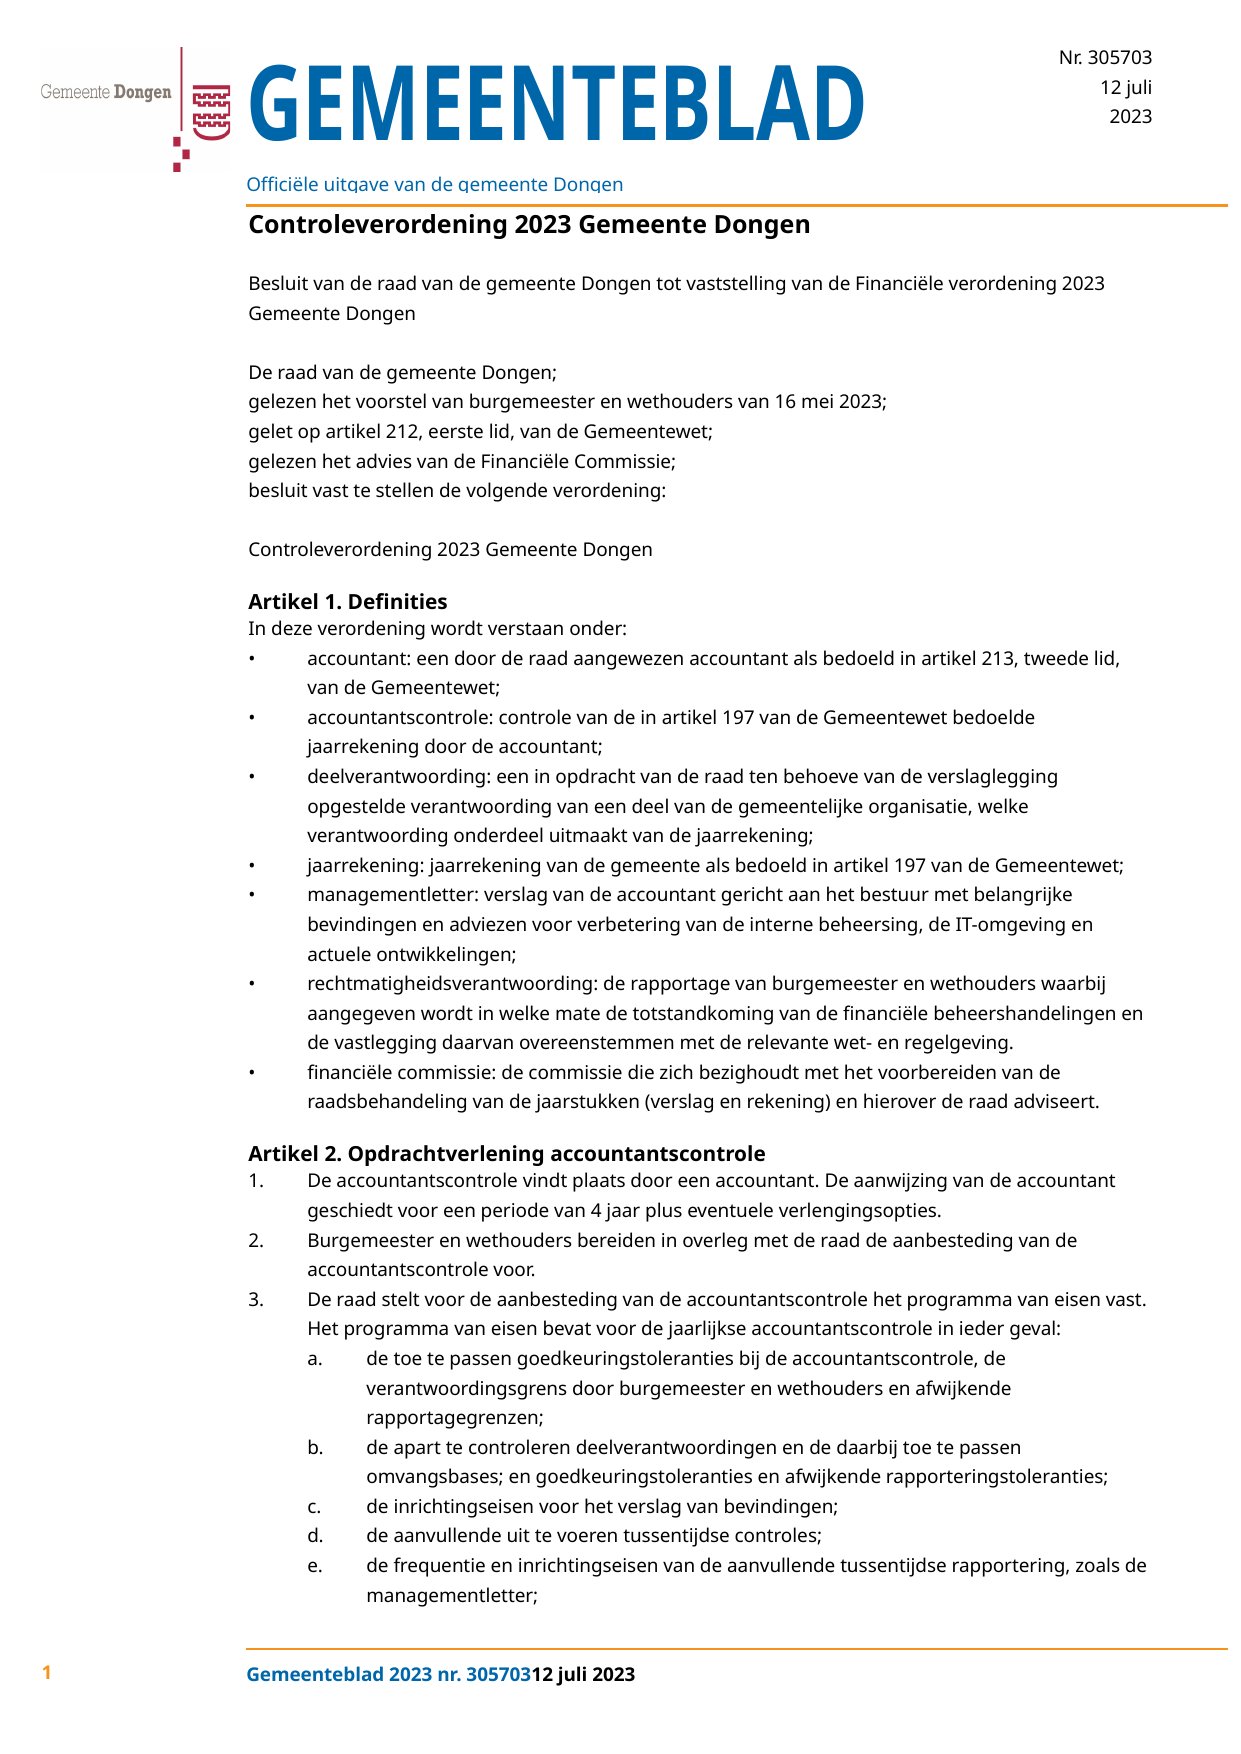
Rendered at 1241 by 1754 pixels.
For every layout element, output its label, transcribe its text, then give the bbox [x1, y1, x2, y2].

list de apart te controleren deelverantwoordingen en de daarbij toe te passen omvangsbases; en goedkeuringstoleranties en afwijkende rapporteringstoleranties; [307, 1434, 1152, 1489]
text gelezen het voorstel van burgemeester en wethouders van 16 mei 2023; [248, 389, 1152, 414]
text besluit vast te stellen de volgende verordening: [248, 477, 1152, 503]
picture [41, 47, 231, 172]
text De raad van de gemeente Dongen; [248, 359, 1152, 385]
text In deze verordening wordt verstaan onder: [248, 615, 1152, 641]
list jaarrekening: jaarrekening van de gemeente als bedoeld in artikel 197 van de Gemeentewet; [248, 852, 1152, 878]
text gelezen het advies van de Financiële Commissie; [248, 448, 1152, 473]
list rechtmatigheidsverantwoording: de rapportage van burgemeester en wethouders waarbij aangegeven wordt in welke mate de totstandkoming van de financiële beheershandelingen en de vastlegging daarvan overeenstemmen met de relevante wet- en regelgeving. [248, 970, 1152, 1055]
text Besluit van de raad van de gemeente Dongen tot vaststelling van de Financiële verordening 2023 Gemeente Dongen [248, 270, 1152, 326]
list de toe te passen goedkeuringstoleranties bij de accountantscontrole, de verantwoordingsgrens door burgemeester en wethouders en afwijkende rapportagegrenzen; [307, 1345, 1152, 1430]
list de aanvullende uit te voeren tussentijdse controles; [307, 1523, 1152, 1548]
list De accountantscontrole vindt plaats door een accountant. De aanwijzing van de accountant geschiedt voor een periode van 4 jaar plus eventuele verlengingsopties. [248, 1168, 1152, 1223]
list accountantscontrole: controle van de in artikel 197 van de Gemeentewet bedoelde jaarrekening door de accountant; [248, 704, 1152, 759]
list financiële commissie: de commissie die zich bezighoudt met het voorbereiden van de raadsbehandeling van de jaarstukken (verslag en rekening) en hierover de raad adviseert. [248, 1059, 1152, 1114]
list managementletter: verslag van de accountant gericht aan het bestuur met belangrijke bevindingen en adviezen voor verbetering van de interne beheersing, de IT-omgeving en actuele ontwikkelingen; [248, 882, 1152, 967]
list de frequentie en inrichtingseisen van de aanvullende tussentijdse rapportering, zoals de managementletter; [307, 1552, 1152, 1607]
list Burgemeester en wethouders bereiden in overleg met de raad de aanbesteding van de accountantscontrole voor. [248, 1227, 1152, 1282]
text Artikel 2. Opdrachtverlening accountantscontrole [248, 1139, 1152, 1168]
text Artikel 1. Definities [248, 587, 1152, 615]
list De raad stelt voor de aanbesteding van de accountantscontrole het programma van eisen vast. Het programma van eisen bevat voor de jaarlijkse accountantscontrole in ieder geval: [248, 1286, 1152, 1341]
list deelverantwoording: een in opdracht van de raad ten behoeve van de verslaglegging opgestelde verantwoording van een deel van de gemeentelijke organisatie, welke verantwoording onderdeel uitmaakt van de jaarrekening; [248, 763, 1152, 848]
text gelet op artikel 212, eerste lid, van de Gemeentewet; [248, 418, 1152, 444]
list de inrichtingseisen voor het verslag van bevindingen; [307, 1493, 1152, 1519]
list accountant: een door de raad aangewezen accountant als bedoeld in artikel 213, tweede lid, van de Gemeentewet; [248, 645, 1152, 700]
text Controleverordening 2023 Gemeente Dongen [248, 537, 1152, 562]
text Controleverordening 2023 Gemeente Dongen [248, 207, 1152, 241]
